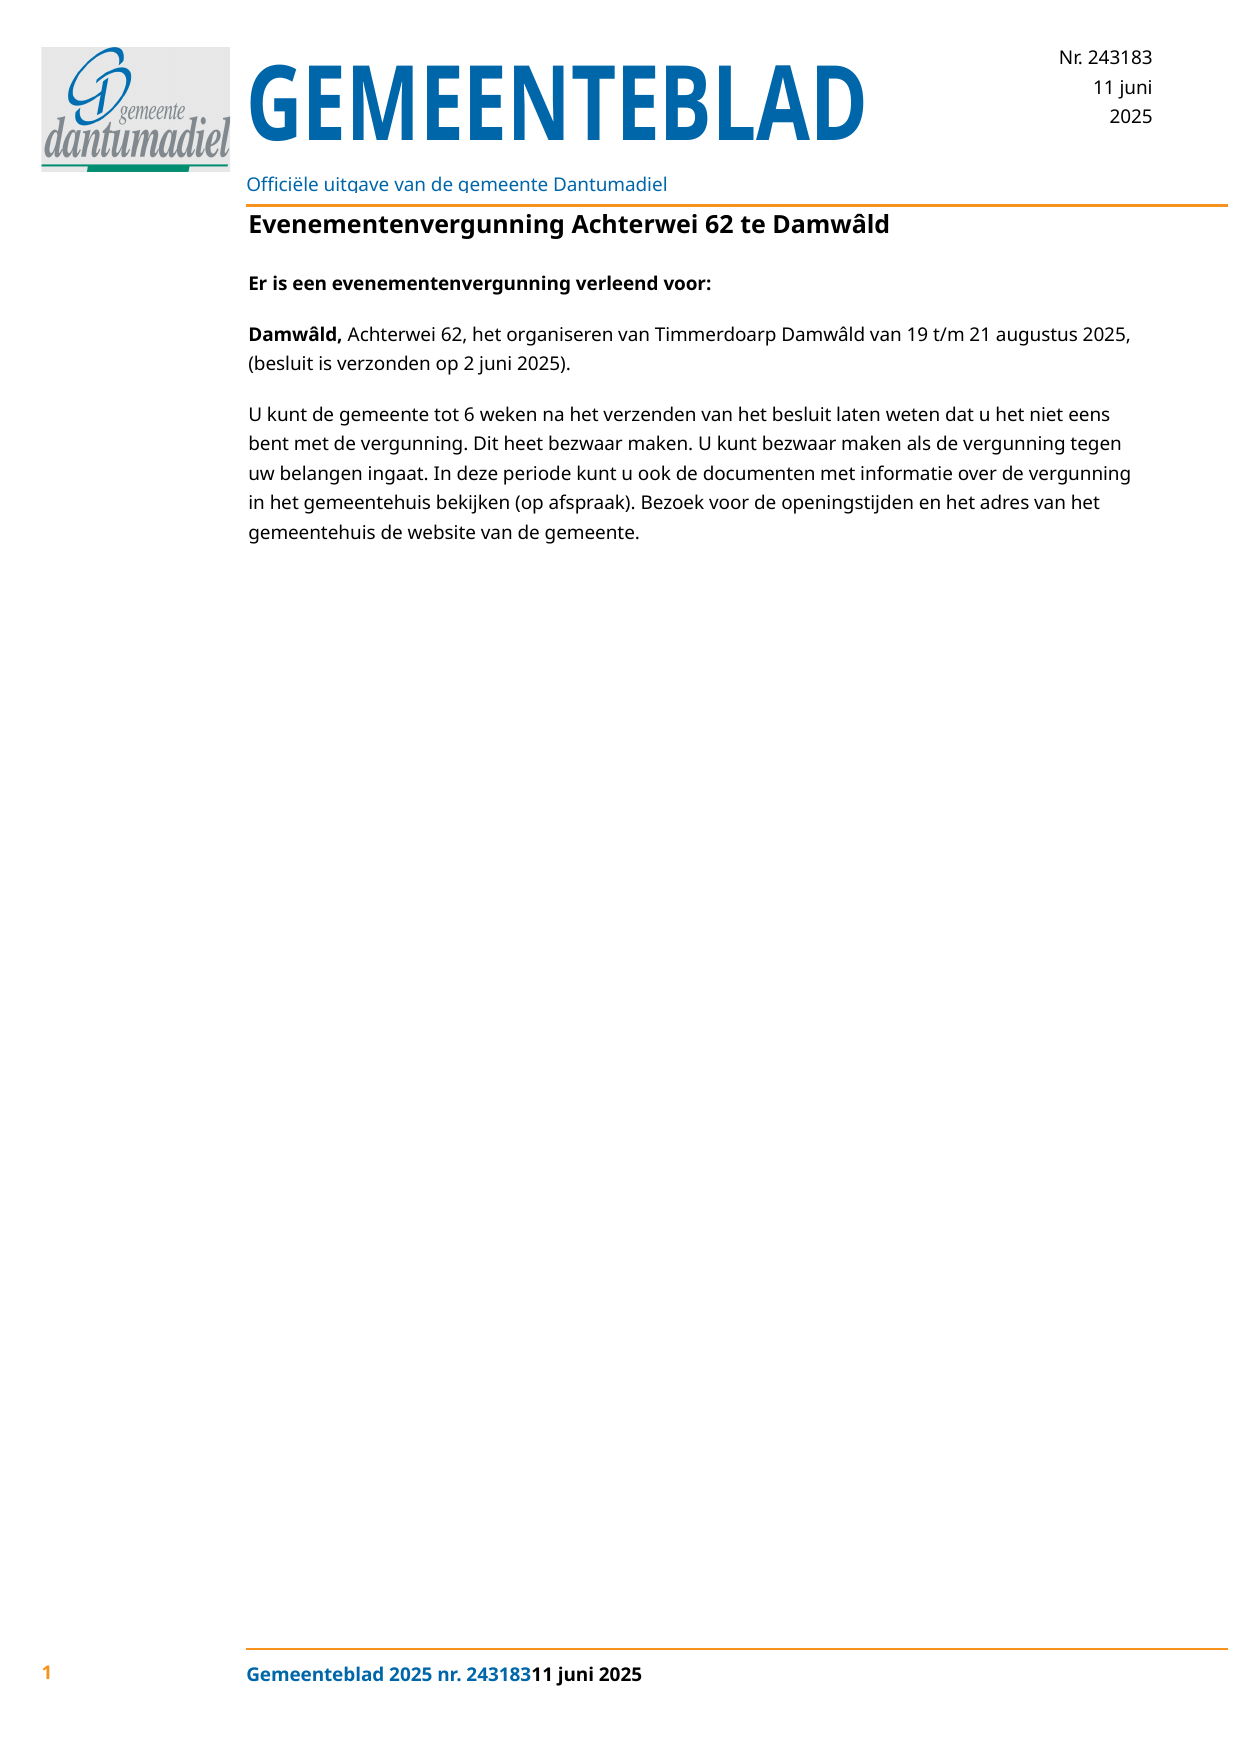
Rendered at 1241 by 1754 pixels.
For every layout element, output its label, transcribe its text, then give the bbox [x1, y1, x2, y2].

picture [41, 47, 231, 172]
text U kunt de gemeente tot 6 weken na het verzenden van het besluit laten weten dat u het niet eens bent met de vergunning. Dit heet bezwaar maken. U kunt bezwaar maken als de vergunning tegen uw belangen ingaat. In deze periode kunt u ook de documenten met informatie over de vergunning in het gemeentehuis bekijken (op afspraak). Bezoek voor de openingstijden en het adres van het gemeentehuis de website van de gemeente. [248, 401, 1152, 545]
text Evenementenvergunning Achterwei 62 te Damwâld [248, 207, 1152, 241]
text Damwâld, Achterwei 62, het organiseren van Timmerdoarp Damwâld van 19 t/m 21 augustus 2025, (besluit is verzonden op 2 juni 2025). [248, 321, 1152, 376]
text Er is een evenementenvergunning verleend voor: [248, 270, 1152, 296]
